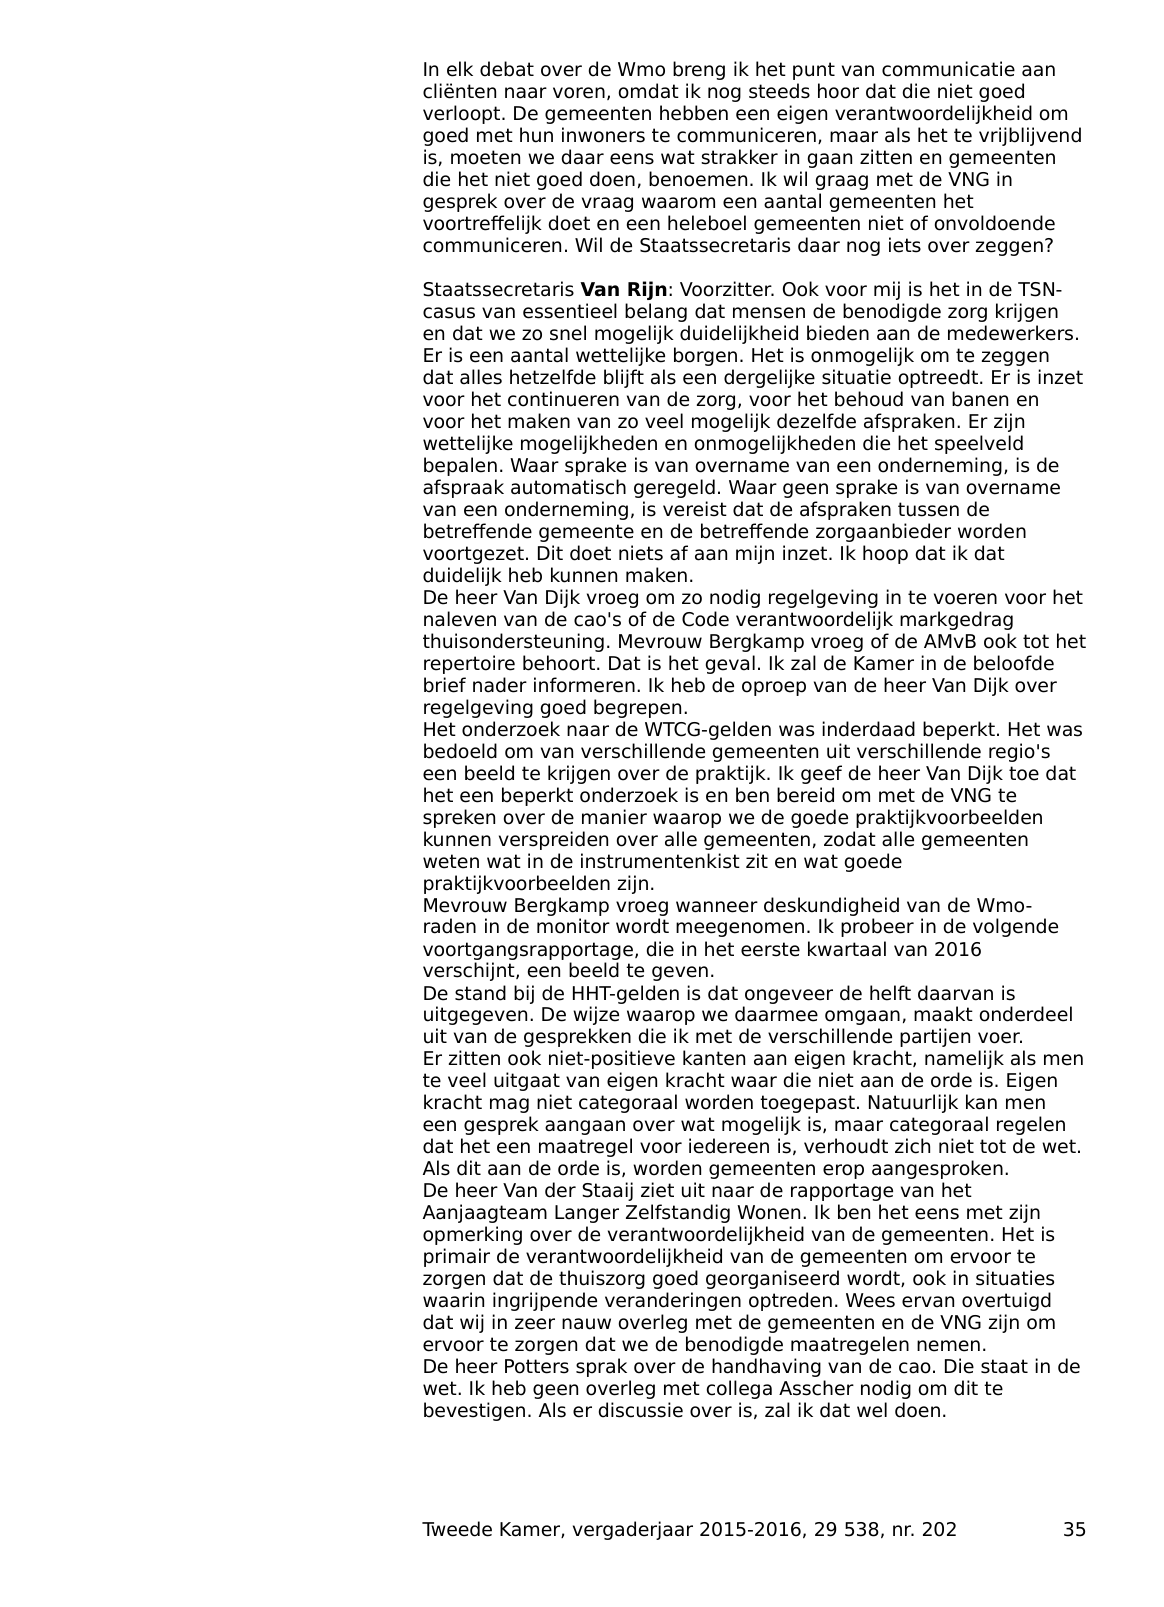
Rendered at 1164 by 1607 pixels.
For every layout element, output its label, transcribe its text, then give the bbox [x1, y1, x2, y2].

text De heer Potters sprak over de handhaving van de cao. Die staat in de wet. Ik heb geen overleg met collega Asscher nodig om dit te bevestigen. Als er discussie over is, zal ik dat wel doen. [422, 1356, 1087, 1422]
text Het onderzoek naar de WTCG-gelden was inderdaad beperkt. Het was bedoeld om van verschillende gemeenten uit verschillende regio's een beeld te krijgen over de praktijk. Ik geef de heer Van Dijk toe dat het een beperkt onderzoek is en ben bereid om met de VNG te spreken over de manier waarop we de goede praktijkvoorbeelden kunnen verspreiden over alle gemeenten, zodat alle gemeenten weten wat in de instrumentenkist zit en wat goede praktijkvoorbeelden zijn. [422, 719, 1087, 894]
text Mevrouw Bergkamp vroeg wanneer deskundigheid van de Wmo-raden in de monitor wordt meegenomen. Ik probeer in de volgende voortgangsrapportage, die in het eerste kwartaal van 2016 verschijnt, een beeld te geven. [422, 894, 1087, 982]
text De heer Van der Staaij ziet uit naar de rapportage van het Aanjaagteam Langer Zelfstandig Wonen. Ik ben het eens met zijn opmerking over de verantwoordelijkheid van de gemeenten. Het is primair de verantwoordelijkheid van de gemeenten om ervoor te zorgen dat de thuiszorg goed georganiseerd wordt, ook in situaties waarin ingrijpende veranderingen optreden. Wees ervan overtuigd dat wij in zeer nauw overleg met de gemeenten en de VNG zijn om ervoor te zorgen dat we de benodigde maatregelen nemen. [422, 1180, 1087, 1356]
text De heer Van Dijk vroeg om zo nodig regelgeving in te voeren voor het naleven van de cao's of de Code verantwoordelijk markgedrag thuisondersteuning. Mevrouw Bergkamp vroeg of de AMvB ook tot het repertoire behoort. Dat is het geval. Ik zal de Kamer in de beloofde brief nader informeren. Ik heb de oproep van de heer Van Dijk over regelgeving goed begrepen. [422, 587, 1087, 719]
text De stand bij de HHT-gelden is dat ongeveer de helft daarvan is uitgegeven. De wijze waarop we daarmee omgaan, maakt onderdeel uit van de gesprekken die ik met de verschillende partijen voer. [422, 982, 1087, 1048]
text In elk debat over de Wmo breng ik het punt van communicatie aan cliënten naar voren, omdat ik nog steeds hoor dat die niet goed verloopt. De gemeenten hebben een eigen verantwoordelijkheid om goed met hun inwoners te communiceren, maar als het te vrijblijvend is, moeten we daar eens wat strakker in gaan zitten en gemeenten die het niet goed doen, benoemen. Ik wil graag met de VNG in gesprek over de vraag waarom een aantal gemeenten het voortreffelijk doet en een heleboel gemeenten niet of onvoldoende communiceren. Wil de Staatssecretaris daar nog iets over zeggen? [422, 59, 1087, 257]
text Er zitten ook niet-positieve kanten aan eigen kracht, namelijk als men te veel uitgaat van eigen kracht waar die niet aan de orde is. Eigen kracht mag niet categoraal worden toegepast. Natuurlijk kan men een gesprek aangaan over wat mogelijk is, maar categoraal regelen dat het een maatregel voor iedereen is, verhoudt zich niet tot de wet. Als dit aan de orde is, worden gemeenten erop aangesproken. [422, 1048, 1087, 1180]
text Staatssecretaris Van Rijn: Voorzitter. Ook voor mij is het in de TSN-casus van essentieel belang dat mensen de benodigde zorg krijgen en dat we zo snel mogelijk duidelijkheid bieden aan de medewerkers. Er is een aantal wettelijke borgen. Het is onmogelijk om te zeggen dat alles hetzelfde blijft als een dergelijke situatie optreedt. Er is inzet voor het continueren van de zorg, voor het behoud van banen en voor het maken van zo veel mogelijk dezelfde afspraken. Er zijn wettelijke mogelijkheden en onmogelijkheden die het speelveld bepalen. Waar sprake is van overname van een onderneming, is de afspraak automatisch geregeld. Waar geen sprake is van overname van een onderneming, is vereist dat de afspraken tussen de betreffende gemeente en de betreffende zorgaanbieder worden voortgezet. Dit doet niets af aan mijn inzet. Ik hoop dat ik dat duidelijk heb kunnen maken. [422, 279, 1087, 587]
